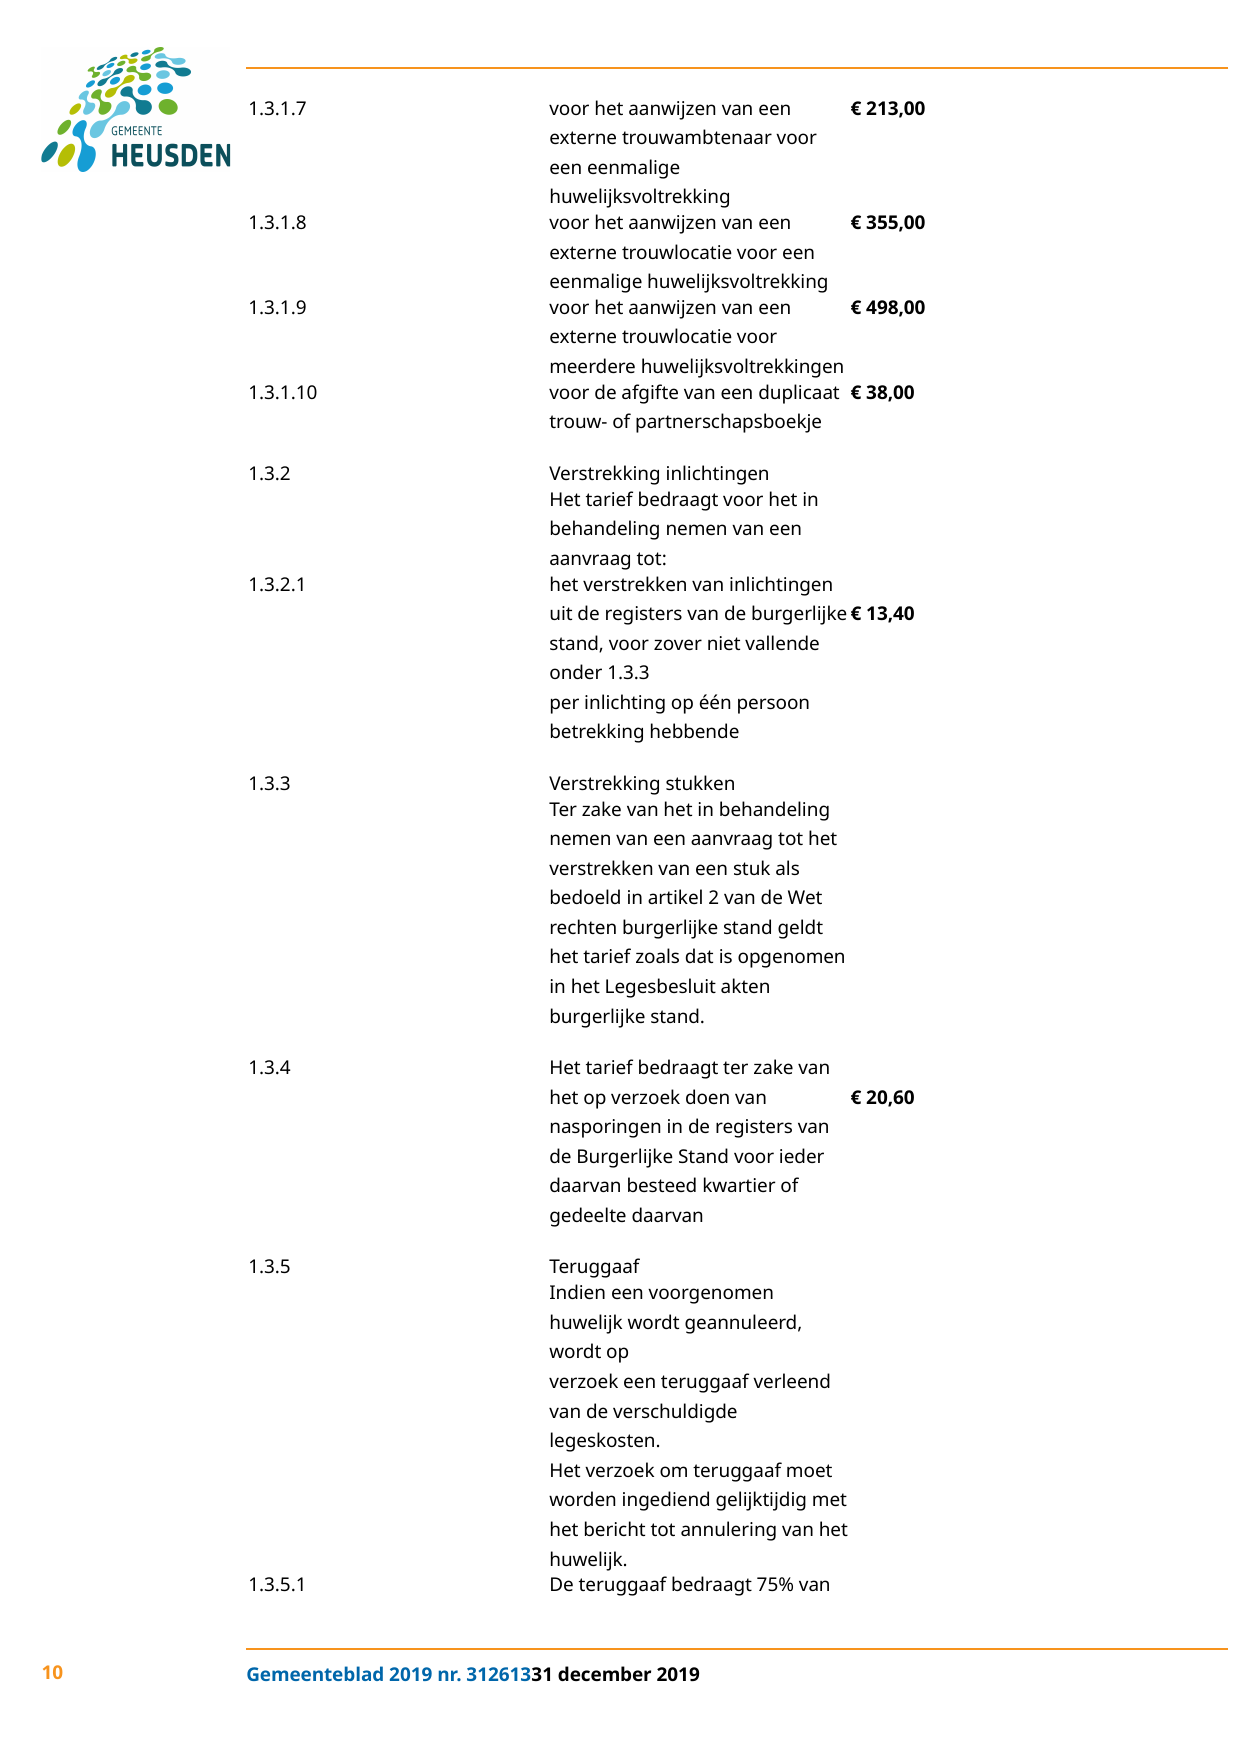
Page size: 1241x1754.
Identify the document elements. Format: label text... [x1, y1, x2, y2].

table_cell [549, 1029, 850, 1054]
table_cell het verstrekken van inlichtingen uit de registers van de burgerlijke stand, voor zover niet vallende onder 1.3.3 per inlichting op één persoon betrekking hebbende [549, 571, 850, 744]
table_cell [248, 434, 549, 460]
table_cell Verstrekking inlichtingen [549, 460, 850, 486]
table_cell 1.3.2 [248, 460, 549, 486]
table_cell De teruggaaf bedraagt 75% van [549, 1571, 850, 1597]
table_cell [850, 744, 1152, 770]
table_cell 1.3.1.7 [248, 95, 549, 209]
table_cell [850, 1029, 1152, 1054]
table_cell [850, 1280, 1152, 1571]
table_cell [850, 1254, 1152, 1279]
table_cell [248, 1280, 549, 1571]
table_cell voor het aanwijzen van een externe trouwambtenaar voor een eenmalige huwelijksvoltrekking [549, 95, 850, 209]
table_cell 1.3.1.9 [248, 294, 549, 379]
table_cell Ter zake van het in behandeling nemen van een aanvraag tot het verstrekken van een stuk als bedoeld in artikel 2 van de Wet rechten burgerlijke stand geldt het tarief zoals dat is opgenomen in het Legesbesluit akten burgerlijke stand. [549, 796, 850, 1029]
table_cell € 20,60 [850, 1054, 1152, 1228]
table_cell [549, 1228, 850, 1254]
table_cell 1.3.1.8 [248, 209, 549, 294]
table_cell [248, 1228, 549, 1254]
table_cell 1.3.5 [248, 1254, 549, 1279]
table_cell [850, 434, 1152, 460]
table_cell voor de afgifte van een duplicaat trouw- of partnerschapsboekje [549, 379, 850, 434]
table_cell [248, 486, 549, 571]
table_cell [850, 770, 1152, 796]
table_cell Teruggaaf [549, 1254, 850, 1279]
table_cell voor het aanwijzen van een externe trouwlocatie voor meerdere huwelijksvoltrekkingen [549, 294, 850, 379]
table_cell [850, 486, 1152, 571]
table_cell 1.3.5.1 [248, 1571, 549, 1597]
table_cell [850, 1228, 1152, 1254]
table_cell € 213,00 [850, 95, 1152, 209]
table_cell [248, 796, 549, 1029]
table_cell [850, 460, 1152, 486]
table_cell 1.3.4 [248, 1054, 549, 1228]
table_cell [248, 744, 549, 770]
picture [41, 47, 231, 172]
table_cell [549, 744, 850, 770]
table_cell € 38,00 [850, 379, 1152, 434]
table_cell [549, 434, 850, 460]
table_cell 1.3.3 [248, 770, 549, 796]
table_cell 1.3.2.1 [248, 571, 549, 744]
table_cell Het tarief bedraagt voor het in behandeling nemen van een aanvraag tot: [549, 486, 850, 571]
table_cell [850, 796, 1152, 1029]
table_cell [850, 1571, 1152, 1597]
table_cell Verstrekking stukken [549, 770, 850, 796]
table_cell [248, 1029, 549, 1054]
table_cell Het tarief bedraagt ter zake van het op verzoek doen van nasporingen in de registers van de Burgerlijke Stand voor ieder daarvan besteed kwartier of gedeelte daarvan [549, 1054, 850, 1228]
table_cell € 355,00 [850, 209, 1152, 294]
table_cell € 13,40 [850, 571, 1152, 744]
table_cell voor het aanwijzen van een externe trouwlocatie voor een eenmalige huwelijksvoltrekking [549, 209, 850, 294]
table_cell Indien een voorgenomen huwelijk wordt geannuleerd, wordt op verzoek een teruggaaf verleend van de verschuldigde legeskosten. Het verzoek om teruggaaf moet worden ingediend gelijktijdig met het bericht tot annulering van het huwelijk. [549, 1280, 850, 1571]
table_cell € 498,00 [850, 294, 1152, 379]
table_cell 1.3.1.10 [248, 379, 549, 434]
